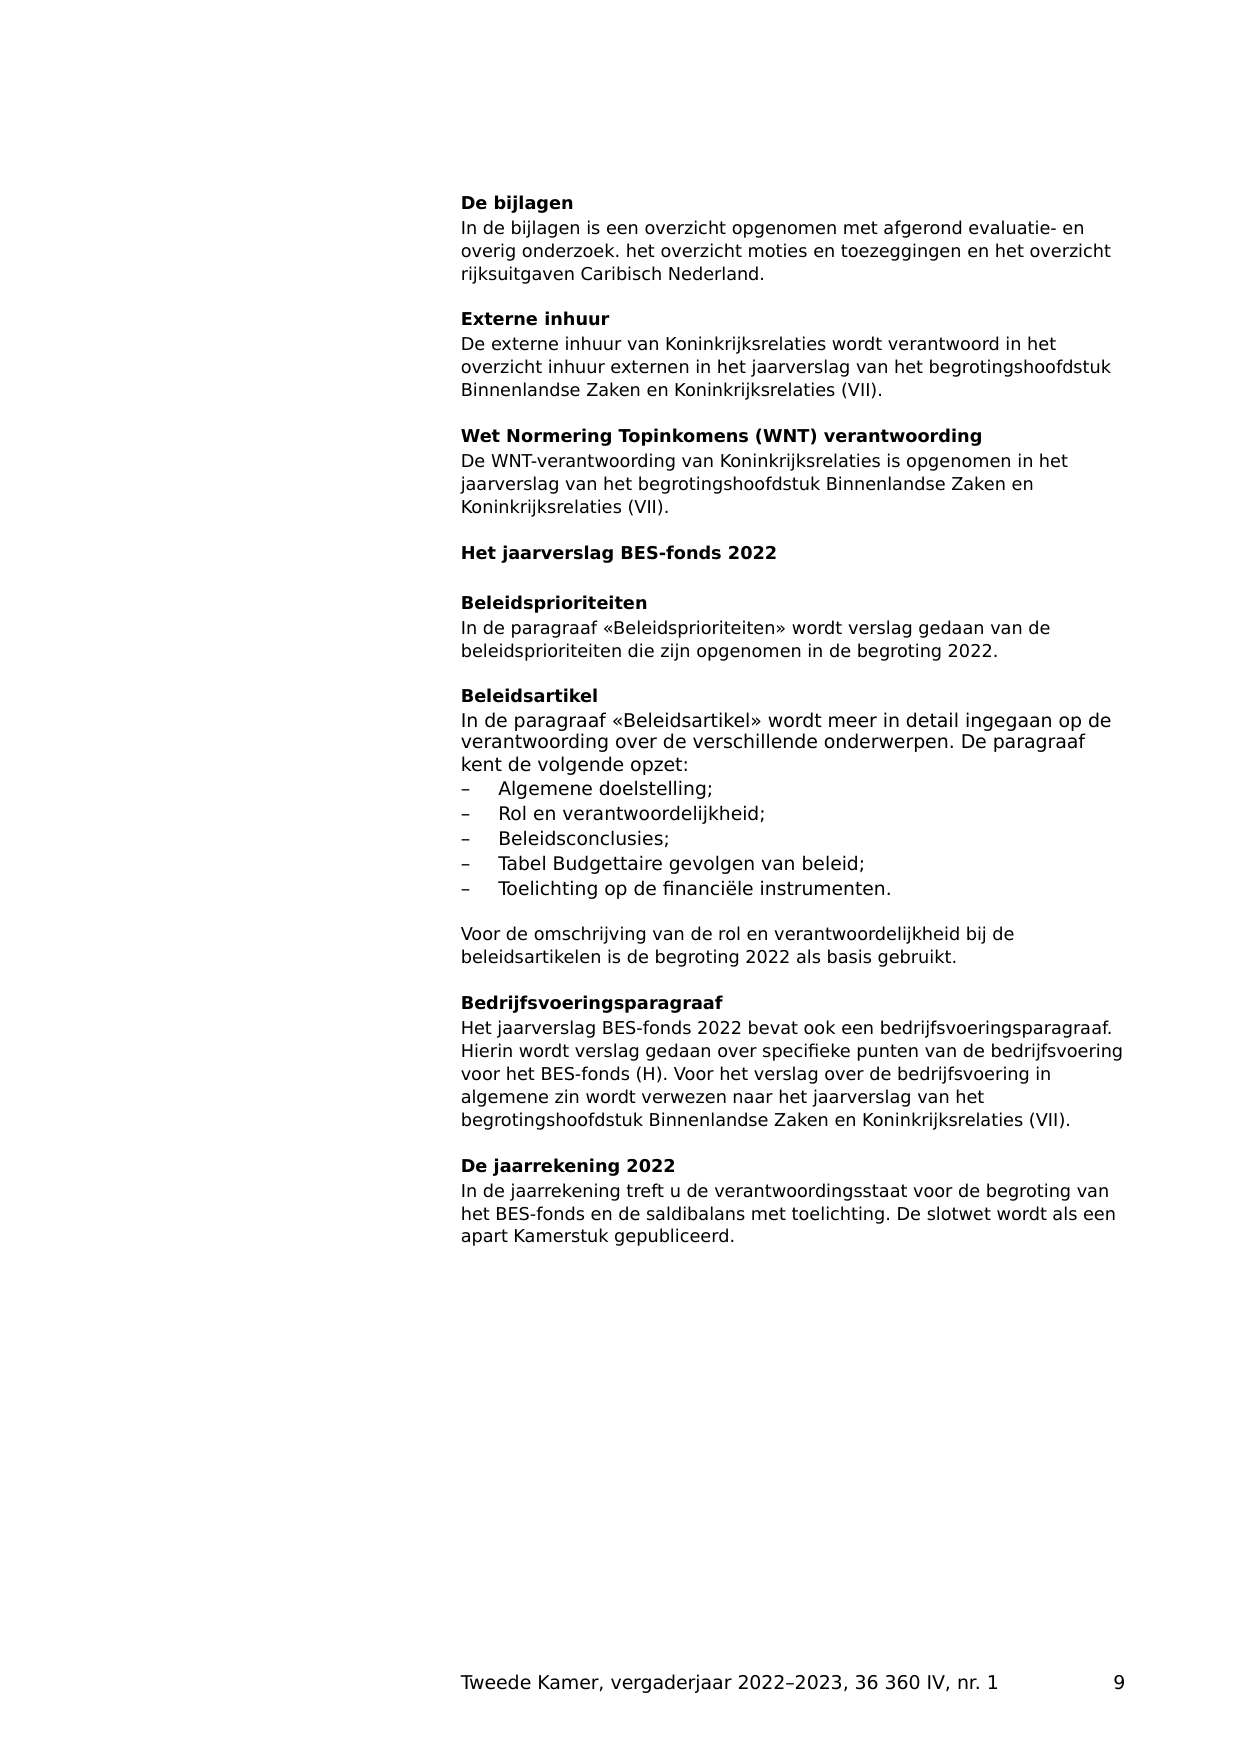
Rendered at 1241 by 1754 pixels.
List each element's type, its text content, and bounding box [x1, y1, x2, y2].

text In de jaarrekening treft u de verantwoordingsstaat voor de begroting van het BES-fonds en de saldibalans met toelichting. De slotwet wordt als een apart Kamerstuk gepubliceerd. [461, 1179, 1125, 1247]
text In de paragraaf «Beleidsartikel» wordt meer in detail ingegaan op de verantwoording over de verschillende onderwerpen. De paragraaf kent de volgende opzet: [461, 709, 1125, 775]
text De bijlagen [461, 191, 1125, 214]
list Tabel Budgettaire gevolgen van beleid; [461, 850, 1125, 875]
text De jaarrekening 2022 [461, 1154, 1125, 1177]
list Beleidsconclusies; [461, 825, 1125, 850]
list Algemene doelstelling; [461, 775, 1125, 800]
text Het jaarverslag BES-fonds 2022 [461, 541, 1125, 564]
text Het jaarverslag BES-fonds 2022 bevat ook een bedrijfsvoeringsparagraaf. Hierin wordt verslag gedaan over specifieke punten van de bedrijfsvoering voor het BES-fonds (H). Voor het verslag over de bedrijfsvoering in algemene zin wordt verwezen naar het jaarverslag van het begrotingshoofdstuk Binnenlandse Zaken en Koninkrijksrelaties (VII). [461, 1016, 1125, 1131]
text Beleidsartikel [461, 684, 1125, 707]
list Rol en verantwoordelijkheid; [461, 800, 1125, 825]
text Voor de omschrijving van de rol en verantwoordelijkheid bij de beleidsartikelen is de begroting 2022 als basis gebruikt. [461, 922, 1125, 968]
text Externe inhuur [461, 307, 1125, 330]
text In de bijlagen is een overzicht opgenomen met afgerond evaluatie- en overig onderzoek. het overzicht moties en toezeggingen en het overzicht rijksuitgaven Caribisch Nederland. [461, 216, 1125, 284]
list Toelichting op de financiële instrumenten. [461, 875, 1125, 900]
text Wet Normering Topinkomens (WNT) verantwoording [461, 424, 1125, 447]
text Beleidsprioriteiten [461, 591, 1125, 614]
text De externe inhuur van Koninkrijksrelaties wordt verantwoord in het overzicht inhuur externen in het jaarverslag van het begrotingshoofdstuk Binnenlandse Zaken en Koninkrijksrelaties (VII). [461, 332, 1125, 401]
text In de paragraaf «Beleidsprioriteiten» wordt verslag gedaan van de beleidsprioriteiten die zijn opgenomen in de begroting 2022. [461, 616, 1125, 662]
text De WNT-verantwoording van Koninkrijksrelaties is opgenomen in het jaarverslag van het begrotingshoofdstuk Binnenlandse Zaken en Koninkrijksrelaties (VII). [461, 449, 1125, 518]
text Bedrijfsvoeringsparagraaf [461, 991, 1125, 1014]
